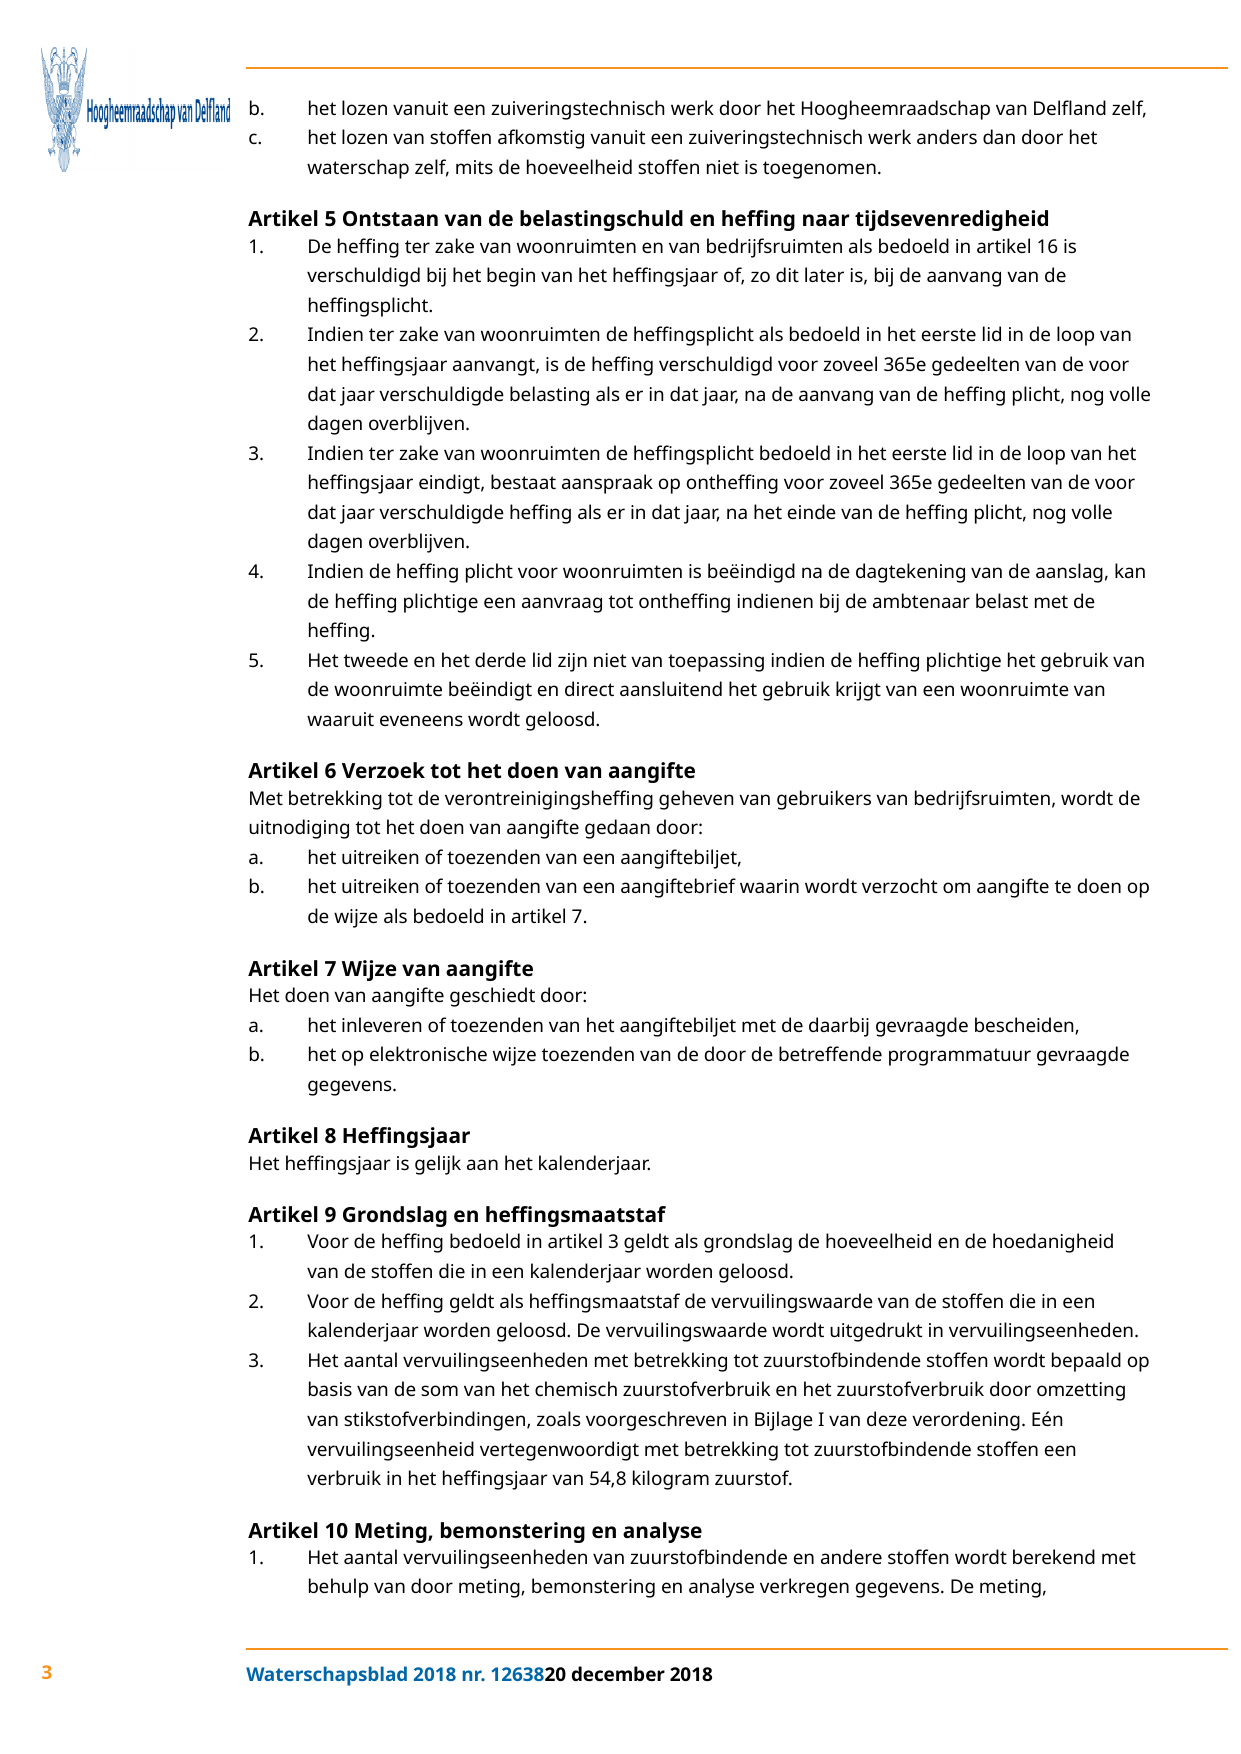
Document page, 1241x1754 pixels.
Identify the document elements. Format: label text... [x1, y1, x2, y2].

list Indien de heffing plicht voor woonruimten is beëindigd na de dagtekening van de aanslag, kan de heffing plichtige een aanvraag tot ontheffing indienen bij de ambtenaar belast met de heffing. [248, 558, 1152, 643]
list Voor de heffing geldt als heffingsmaatstaf de vervuilingswaarde van de stoffen die in een kalenderjaar worden geloosd. De vervuilingswaarde wordt uitgedrukt in vervuilingseenheden. [248, 1288, 1152, 1343]
list De heffing ter zake van woonruimten en van bedrijfsruimten als bedoeld in artikel 16 is verschuldigd bij het begin van het heffingsjaar of, zo dit later is, bij de aanvang van de heffingsplicht. [248, 233, 1152, 318]
text Artikel 7 Wijze van aangifte [248, 954, 1152, 982]
list het lozen van stoffen afkomstig vanuit een zuiveringstechnisch werk anders dan door het waterschap zelf, mits de hoeveelheid stoffen niet is toegenomen. [248, 124, 1152, 180]
text Artikel 10 Meting, bemonstering en analyse [248, 1516, 1152, 1544]
list het inleveren of toezenden van het aangiftebiljet met de daarbij gevraagde bescheiden, [248, 1012, 1152, 1037]
list Het tweede en het derde lid zijn niet van toepassing indien de heffing plichtige het gebruik van de woonruimte beëindigt en direct aansluitend het gebruik krijgt van een woonruimte van waaruit eveneens wordt geloosd. [248, 647, 1152, 732]
list Voor de heffing bedoeld in artikel 3 geldt als grondslag de hoeveelheid en de hoedanigheid van de stoffen die in een kalenderjaar worden geloosd. [248, 1229, 1152, 1284]
list Indien ter zake van woonruimten de heffingsplicht bedoeld in het eerste lid in de loop van het heffingsjaar eindigt, bestaat aanspraak op ontheffing voor zoveel 365e gedeelten van de voor dat jaar verschuldigde heffing als er in dat jaar, na het einde van de heffing plicht, nog volle dagen overblijven. [248, 440, 1152, 554]
text Artikel 9 Grondslag en heffingsmaatstaf [248, 1200, 1152, 1229]
text Het heffingsjaar is gelijk aan het kalenderjaar. [248, 1150, 1152, 1176]
list het lozen vanuit een zuiveringstechnisch werk door het Hoogheemraadschap van Delfland zelf, [248, 95, 1152, 121]
list Het aantal vervuilingseenheden met betrekking tot zuurstofbindende stoffen wordt bepaald op basis van de som van het chemisch zuurstofverbruik en het zuurstofverbruik door omzetting van stikstofverbindingen, zoals voorgeschreven in Bijlage I van deze verordening. Eén vervuilingseenheid vertegenwoordigt met betrekking tot zuurstofbindende stoffen een verbruik in het heffingsjaar van 54,8 kilogram zuurstof. [248, 1347, 1152, 1491]
text Artikel 6 Verzoek tot het doen van aangifte [248, 757, 1152, 785]
list het uitreiken of toezenden van een aangiftebiljet, [248, 844, 1152, 870]
text Het doen van aangifte geschiedt door: [248, 982, 1152, 1008]
picture [41, 47, 231, 172]
list het op elektronische wijze toezenden van de door de betreffende programmatuur gevraagde gegevens. [248, 1041, 1152, 1097]
text Artikel 8 Heffingsjaar [248, 1121, 1152, 1150]
text Met betrekking tot de verontreinigingsheffing geheven van gebruikers van bedrijfsruimten, wordt de uitnodiging tot het doen van aangifte gedaan door: [248, 785, 1152, 840]
list Indien ter zake van woonruimten de heffingsplicht als bedoeld in het eerste lid in de loop van het heffingsjaar aanvangt, is de heffing verschuldigd voor zoveel 365e gedeelten van de voor dat jaar verschuldigde belasting als er in dat jaar, na de aanvang van de heffing plicht, nog volle dagen overblijven. [248, 322, 1152, 436]
text Artikel 5 Ontstaan van de belastingschuld en heffing naar tijdsevenredigheid [248, 204, 1152, 233]
list Het aantal vervuilingseenheden van zuurstofbindende en andere stoffen wordt berekend met behulp van door meting, bemonstering en analyse verkregen gegevens. De meting, [248, 1544, 1152, 1599]
list het uitreiken of toezenden van een aangiftebrief waarin wordt verzocht om aangifte te doen op de wijze als bedoeld in artikel 7. [248, 874, 1152, 929]
